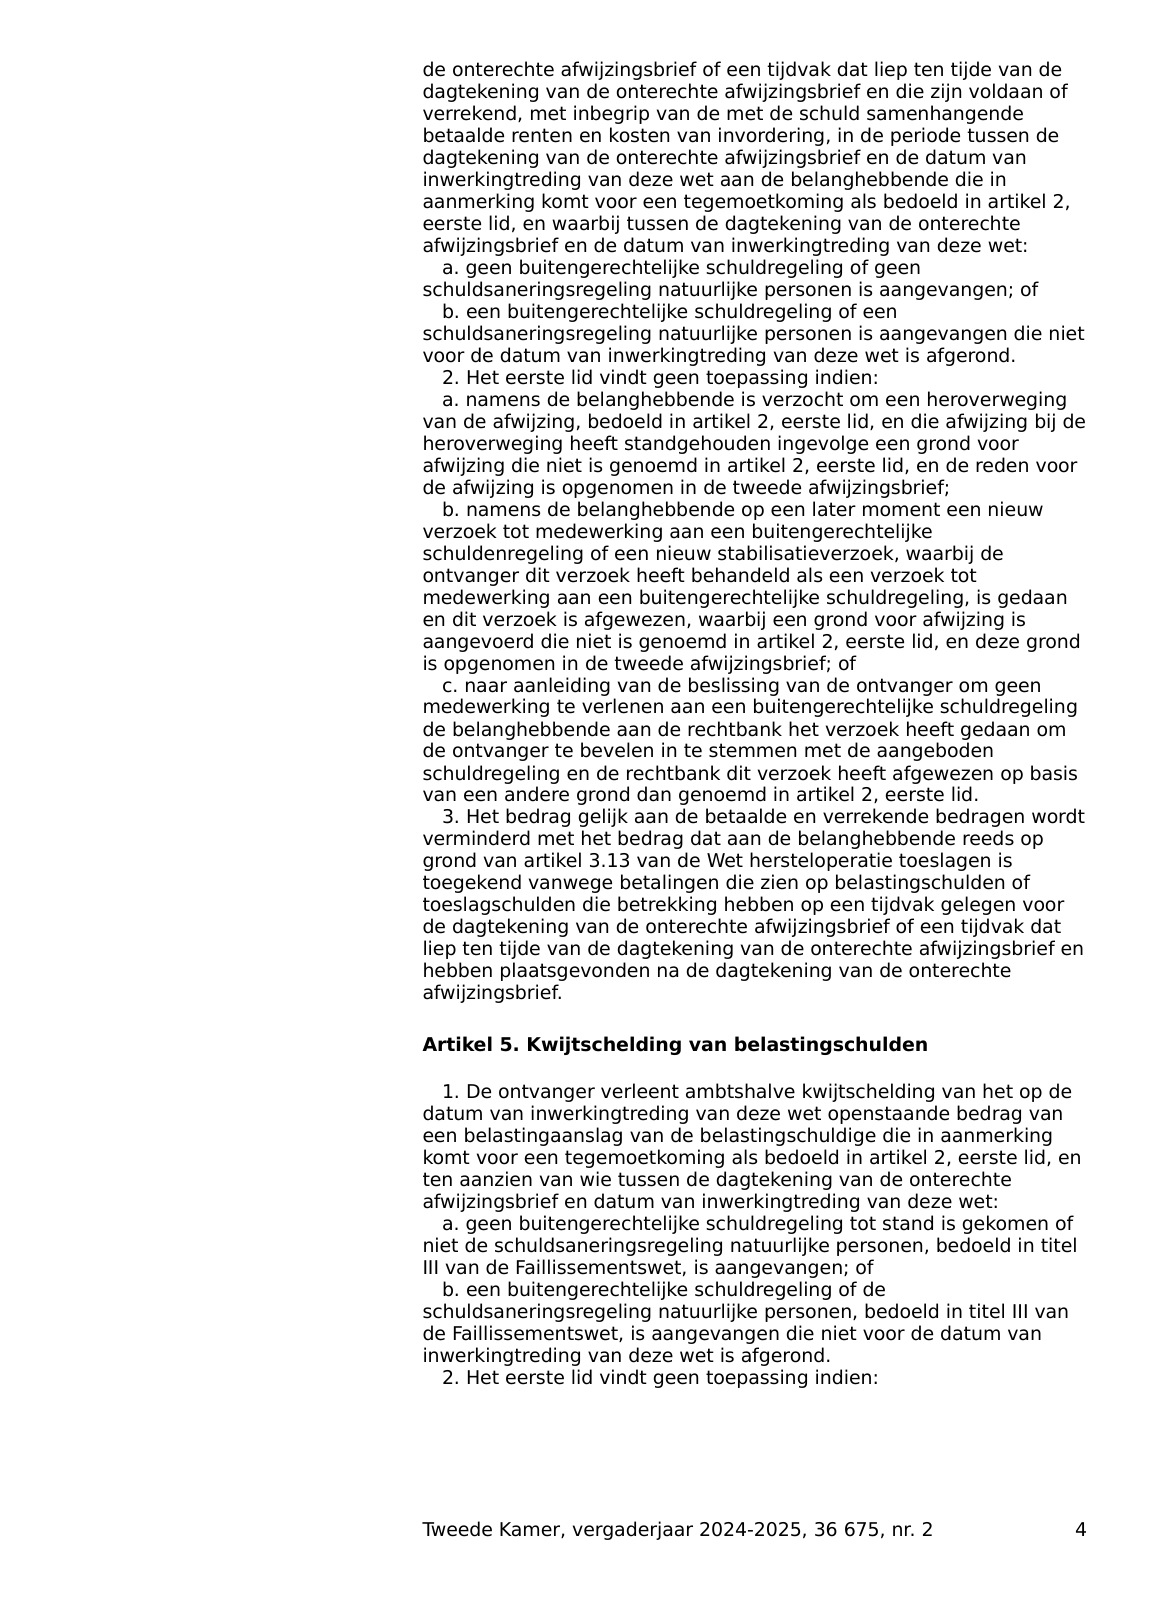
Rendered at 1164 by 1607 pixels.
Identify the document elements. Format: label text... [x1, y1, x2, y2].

text b. een buitengerechtelijke schuldregeling of de schuldsaneringsregeling natuurlijke personen, bedoeld in titel III van de Faillissementswet, is aangevangen die niet voor de datum van inwerkingtreding van deze wet is afgerond. [422, 1279, 1087, 1367]
text 2. Het eerste lid vindt geen toepassing indien: [422, 367, 1087, 389]
text a. geen buitengerechtelijke schuldregeling tot stand is gekomen of niet de schuldsaneringsregeling natuurlijke personen, bedoeld in titel III van de Faillissementswet, is aangevangen; of [422, 1213, 1087, 1279]
text c. naar aanleiding van de beslissing van de ontvanger om geen medewerking te verlenen aan een buitengerechtelijke schuldregeling de belanghebbende aan de rechtbank het verzoek heeft gedaan om de ontvanger te bevelen in te stemmen met de aangeboden schuldregeling en de rechtbank dit verzoek heeft afgewezen op basis van een andere grond dan genoemd in artikel 2, eerste lid. [422, 674, 1087, 806]
text 2. Het eerste lid vindt geen toepassing indien: [422, 1367, 1087, 1389]
text a. namens de belanghebbende is verzocht om een heroverweging van de afwijzing, bedoeld in artikel 2, eerste lid, en die afwijzing bij de heroverweging heeft standgehouden ingevolge een grond voor afwijzing die niet is genoemd in artikel 2, eerste lid, en de reden voor de afwijzing is opgenomen in de tweede afwijzingsbrief; [422, 389, 1087, 499]
subtitle Artikel 5. Kwijtschelding van belastingschulden [422, 1034, 1087, 1056]
text 3. Het bedrag gelijk aan de betaalde en verrekende bedragen wordt verminderd met het bedrag dat aan de belanghebbende reeds op grond van artikel 3.13 van de Wet hersteloperatie toeslagen is toegekend vanwege betalingen die zien op belastingschulden of toeslagschulden die betrekking hebben op een tijdvak gelegen voor de dagtekening van de onterechte afwijzingsbrief of een tijdvak dat liep ten tijde van de dagtekening van de onterechte afwijzingsbrief en hebben plaatsgevonden na de dagtekening van de onterechte afwijzingsbrief. [422, 806, 1087, 1004]
text b. namens de belanghebbende op een later moment een nieuw verzoek tot medewerking aan een buitengerechtelijke schuldenregeling of een nieuw stabilisatieverzoek, waarbij de ontvanger dit verzoek heeft behandeld als een verzoek tot medewerking aan een buitengerechtelijke schuldregeling, is gedaan en dit verzoek is afgewezen, waarbij een grond voor afwijzing is aangevoerd die niet is genoemd in artikel 2, eerste lid, en deze grond is opgenomen in de tweede afwijzingsbrief; of [422, 499, 1087, 674]
text 1. De ontvanger verleent ambtshalve kwijtschelding van het op de datum van inwerkingtreding van deze wet openstaande bedrag van een belastingaanslag van de belastingschuldige die in aanmerking komt voor een tegemoetkoming als bedoeld in artikel 2, eerste lid, en ten aanzien van wie tussen de dagtekening van de onterechte afwijzingsbrief en datum van inwerkingtreding van deze wet: [422, 1081, 1087, 1213]
text a. geen buitengerechtelijke schuldregeling of geen schuldsaneringsregeling natuurlijke personen is aangevangen; of [422, 257, 1087, 301]
text de onterechte afwijzingsbrief of een tijdvak dat liep ten tijde van de dagtekening van de onterechte afwijzingsbrief en die zijn voldaan of verrekend, met inbegrip van de met de schuld samenhangende betaalde renten en kosten van invordering, in de periode tussen de dagtekening van de onterechte afwijzingsbrief en de datum van inwerkingtreding van deze wet aan de belanghebbende die in aanmerking komt voor een tegemoetkoming als bedoeld in artikel 2, eerste lid, en waarbij tussen de dagtekening van de onterechte afwijzingsbrief en de datum van inwerkingtreding van deze wet: [422, 59, 1087, 257]
text b. een buitengerechtelijke schuldregeling of een schuldsaneringsregeling natuurlijke personen is aangevangen die niet voor de datum van inwerkingtreding van deze wet is afgerond. [422, 301, 1087, 367]
